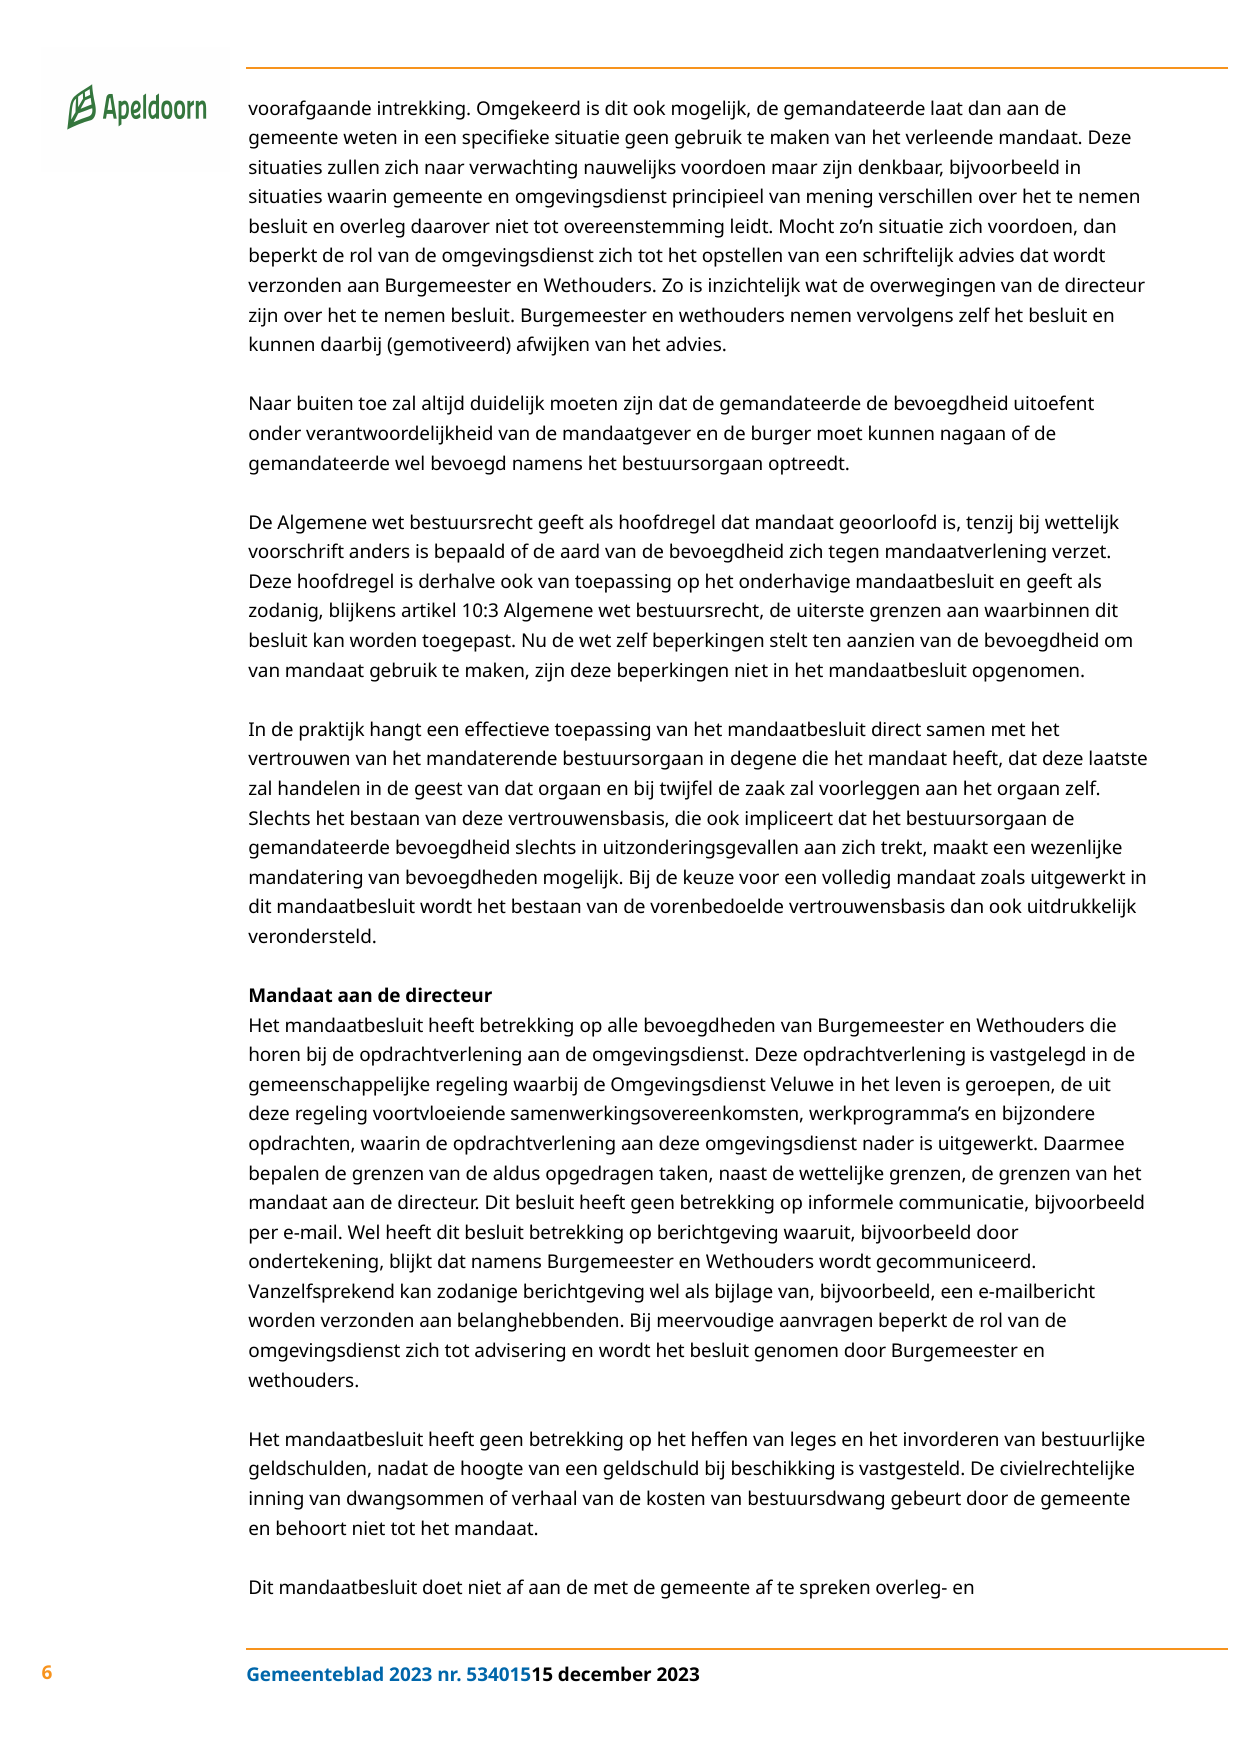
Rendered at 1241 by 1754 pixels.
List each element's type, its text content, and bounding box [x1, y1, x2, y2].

text voorafgaande intrekking. Omgekeerd is dit ook mogelijk, de gemandateerde laat dan aan de gemeente weten in een specifieke situatie geen gebruik te maken van het verleende mandaat. Deze situaties zullen zich naar verwachting nauwelijks voordoen maar zijn denkbaar, bijvoorbeeld in situaties waarin gemeente en omgevingsdienst principieel van mening verschillen over het te nemen besluit en overleg daarover niet tot overeenstemming leidt. Mocht zo’n situatie zich voordoen, dan beperkt de rol van de omgevingsdienst zich tot het opstellen van een schriftelijk advies dat wordt verzonden aan Burgemeester en Wethouders. Zo is inzichtelijk wat de overwegingen van de directeur zijn over het te nemen besluit. Burgemeester en wethouders nemen vervolgens zelf het besluit en kunnen daarbij (gemotiveerd) afwijken van het advies. [248, 95, 1152, 357]
text Het mandaatbesluit heeft geen betrekking op het heffen van leges en het invorderen van bestuurlijke geldschulden, nadat de hoogte van een geldschuld bij beschikking is vastgesteld. De civielrechtelijke inning van dwangsommen of verhaal van de kosten van bestuursdwang gebeurt door de gemeente en behoort niet tot het mandaat. [248, 1426, 1152, 1541]
text Het mandaatbesluit heeft betrekking op alle bevoegdheden van Burgemeester en Wethouders die horen bij de opdrachtverlening aan de omgevingsdienst. Deze opdrachtverlening is vastgelegd in de gemeenschappelijke regeling waarbij de Omgevingsdienst Veluwe in het leven is geroepen, de uit deze regeling voortvloeiende samenwerkingsovereenkomsten, werkprogramma’s en bijzondere opdrachten, waarin de opdrachtverlening aan deze omgevingsdienst nader is uitgewerkt. Daarmee bepalen de grenzen van de aldus opgedragen taken, naast de wettelijke grenzen, de grenzen van het mandaat aan de directeur. Dit besluit heeft geen betrekking op informele communicatie, bijvoorbeeld per e-mail. Wel heeft dit besluit betrekking op berichtgeving waaruit, bijvoorbeeld door ondertekening, blijkt dat namens Burgemeester en Wethouders wordt gecommuniceerd. Vanzelfsprekend kan zodanige berichtgeving wel als bijlage van, bijvoorbeeld, een e-mailbericht worden verzonden aan belanghebbenden. Bij meervoudige aanvragen beperkt de rol van de omgevingsdienst zich tot advisering en wordt het besluit genomen door Burgemeester en wethouders. [248, 1012, 1152, 1393]
text Dit mandaatbesluit doet niet af aan de met de gemeente af te spreken overleg- en [248, 1574, 1152, 1600]
text Naar buiten toe zal altijd duidelijk moeten zijn dat de gemandateerde de bevoegdheid uitoefent onder verantwoordelijkheid van de mandaatgever en de burger moet kunnen nagaan of de gemandateerde wel bevoegd namens het bestuursorgaan optreedt. [248, 391, 1152, 476]
text De Algemene wet bestuursrecht geeft als hoofdregel dat mandaat geoorloofd is, tenzij bij wettelijk voorschrift anders is bepaald of de aard van de bevoegdheid zich tegen mandaatverlening verzet. Deze hoofdregel is derhalve ook van toepassing op het onderhavige mandaatbesluit en geeft als zodanig, blijkens artikel 10:3 Algemene wet bestuursrecht, de uiterste grenzen aan waarbinnen dit besluit kan worden toegepast. Nu de wet zelf beperkingen stelt ten aanzien van de bevoegdheid om van mandaat gebruik te maken, zijn deze beperkingen niet in het mandaatbesluit opgenomen. [248, 509, 1152, 683]
text Mandaat aan de directeur [248, 982, 1152, 1008]
text In de praktijk hangt een effectieve toepassing van het mandaatbesluit direct samen met het vertrouwen van het mandaterende bestuursorgaan in degene die het mandaat heeft, dat deze laatste zal handelen in de geest van dat orgaan en bij twijfel de zaak zal voorleggen aan het orgaan zelf. Slechts het bestaan van deze vertrouwensbasis, die ook impliceert dat het bestuursorgaan de gemandateerde bevoegdheid slechts in uitzonderingsgevallen aan zich trekt, maakt een wezenlijke mandatering van bevoegdheden mogelijk. Bij de keuze voor een volledig mandaat zoals uitgewerkt in dit mandaatbesluit wordt het bestaan van de vorenbedoelde vertrouwensbasis dan ook uitdrukkelijk verondersteld. [248, 716, 1152, 949]
picture [41, 47, 231, 172]
